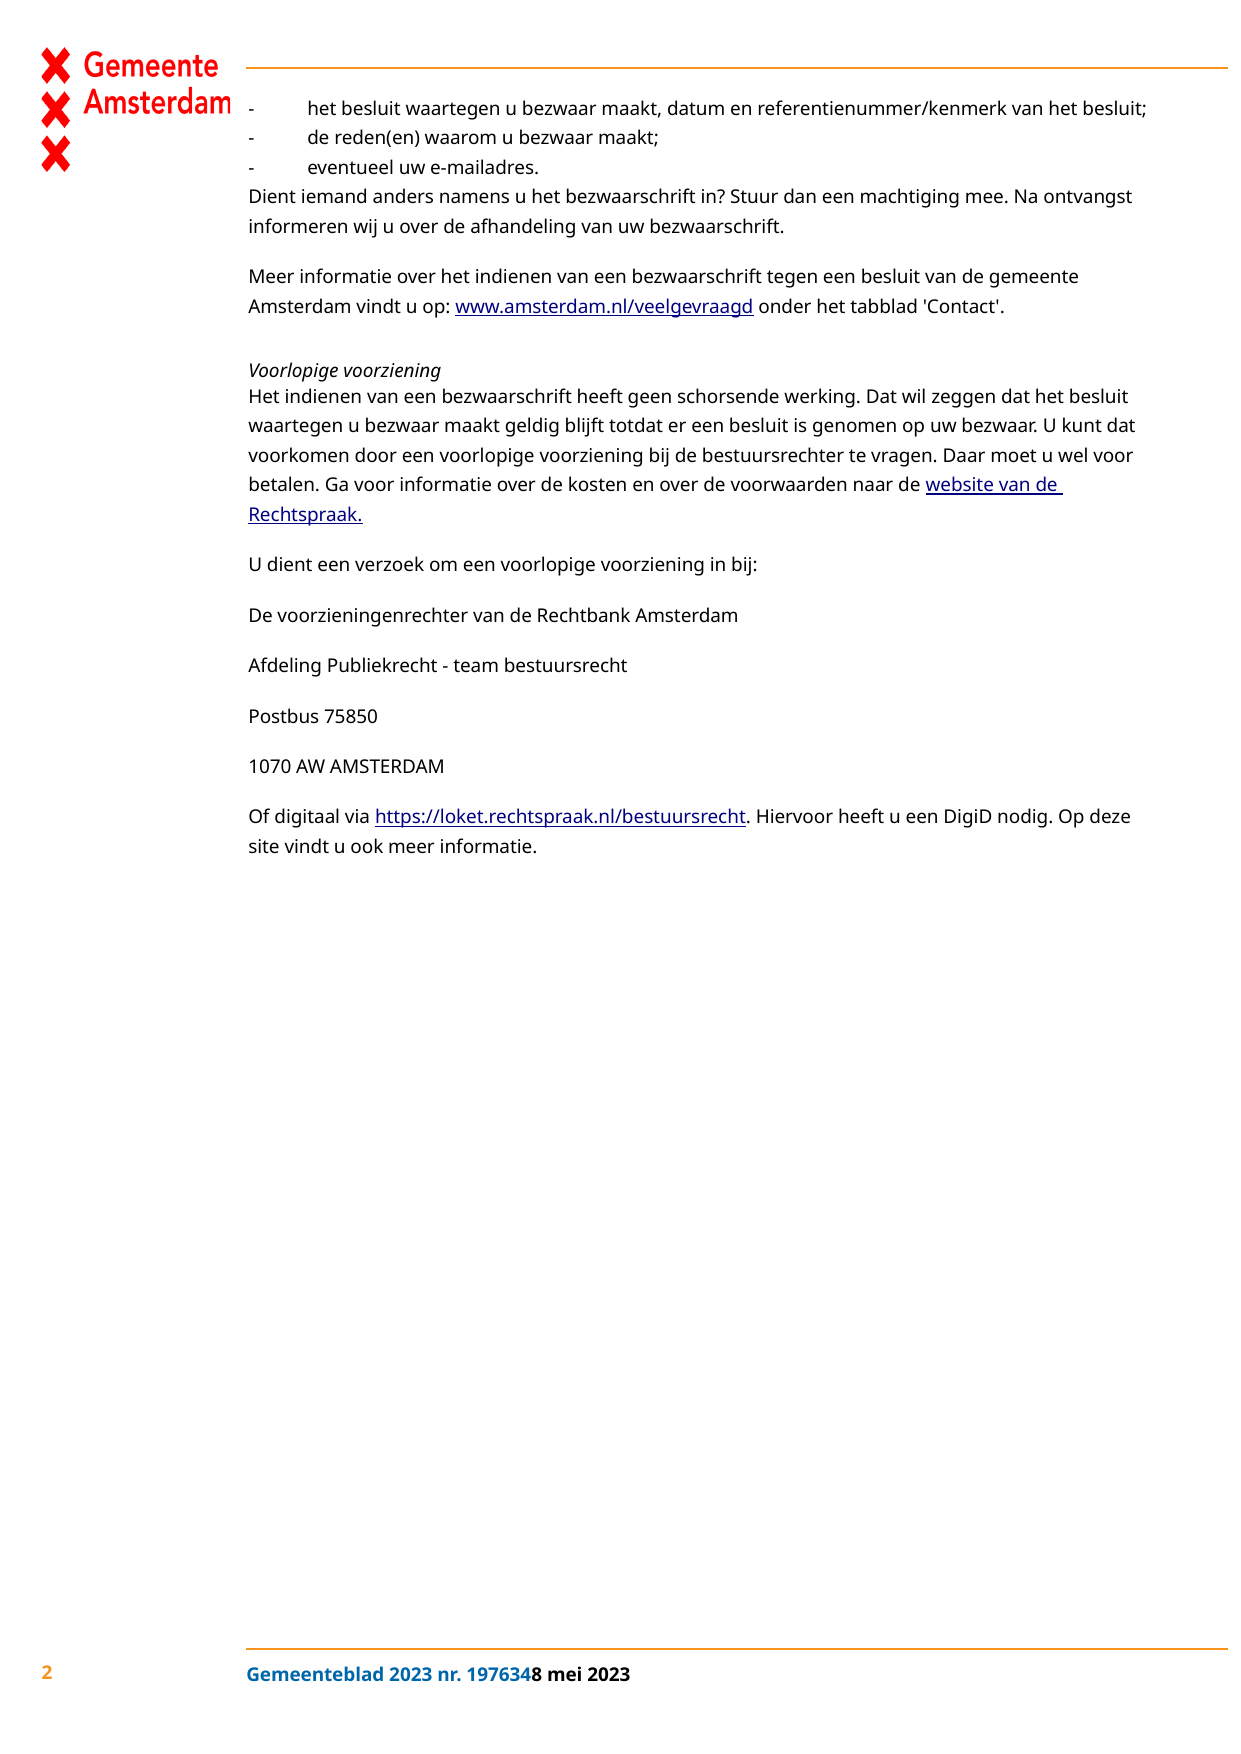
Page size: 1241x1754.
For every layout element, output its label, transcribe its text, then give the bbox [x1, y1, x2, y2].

text U dient een verzoek om een voorlopige voorziening in bij: [248, 552, 1152, 577]
list het besluit waartegen u bezwaar maakt, datum en referentienummer/kenmerk van het besluit; [248, 95, 1152, 121]
text 1070 AW AMSTERDAM [248, 753, 1152, 779]
text Dient iemand anders namens u het bezwaarschrift in? Stuur dan een machtiging mee. Na ontvangst informeren wij u over de afhandeling van uw bezwaarschrift. [248, 183, 1152, 239]
text Postbus 75850 [248, 703, 1152, 728]
picture [41, 47, 231, 172]
list de reden(en) waarom u bezwaar maakt; [248, 124, 1152, 150]
text Of digitaal via https://loket.rechtspraak.nl/bestuursrecht. Hiervoor heeft u een DigiD nodig. Op deze site vindt u ook meer informatie. [248, 804, 1152, 859]
text Meer informatie over het indienen van een bezwaarschrift tegen een besluit van de gemeente Amsterdam vindt u op: www.amsterdam.nl/veelgevraagd onder het tabblad 'Contact'. [248, 263, 1152, 319]
text Voorlopige voorziening [248, 357, 1152, 383]
text De voorzieningenrechter van de Rechtbank Amsterdam [248, 602, 1152, 628]
text Het indienen van een bezwaarschrift heeft geen schorsende werking. Dat wil zeggen dat het besluit waartegen u bezwaar maakt geldig blijft totdat er een besluit is genomen op uw bezwaar. U kunt dat voorkomen door een voorlopige voorziening bij de bestuursrechter te vragen. Daar moet u wel voor betalen. Ga voor informatie over de kosten en over de voorwaarden naar de website van de Rechtspraak. [248, 383, 1152, 527]
list eventueel uw e-mailadres. [248, 154, 1152, 180]
text Afdeling Publiekrecht - team bestuursrecht [248, 652, 1152, 678]
